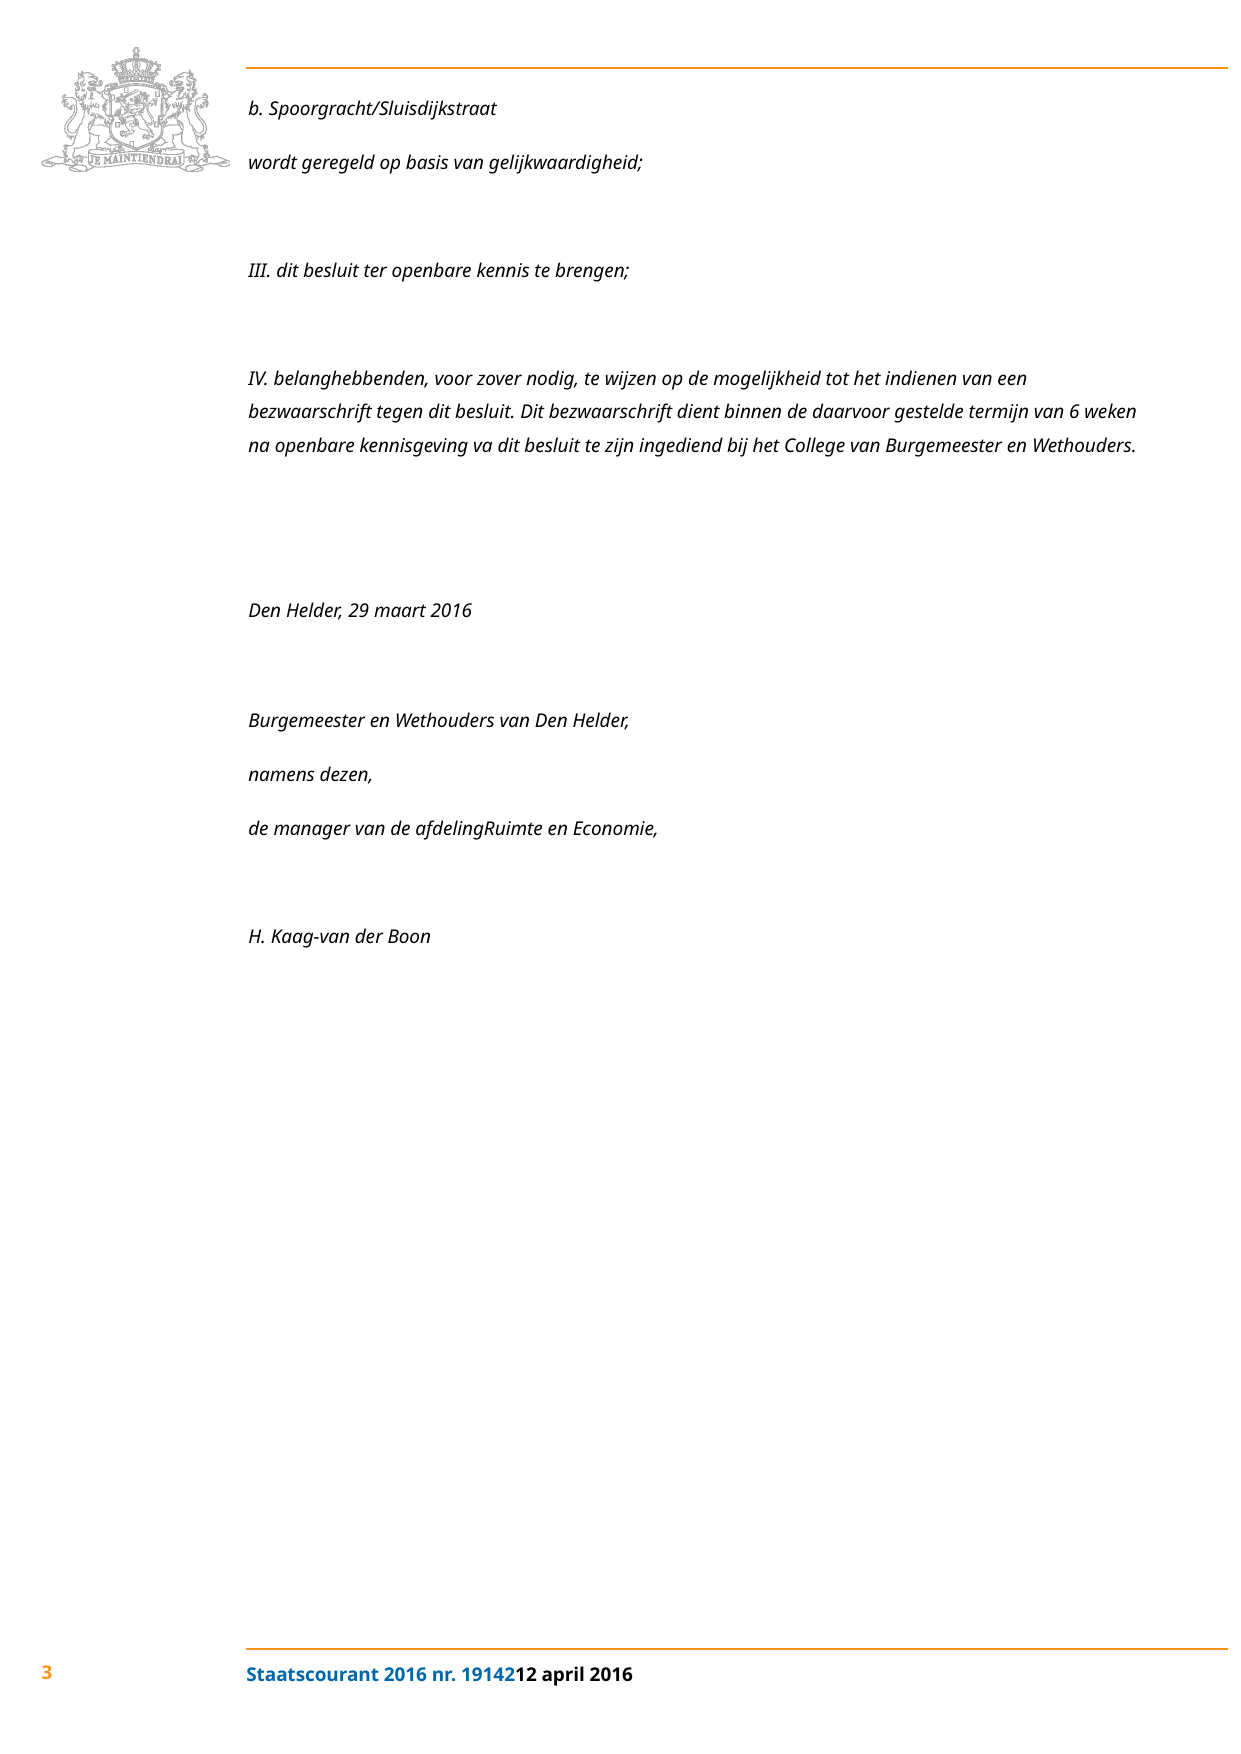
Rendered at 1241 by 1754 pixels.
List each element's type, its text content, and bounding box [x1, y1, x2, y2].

text Den Helder, 29 maart 2016 [248, 594, 1152, 623]
text H. Kaag-van der Boon [248, 923, 1152, 949]
text Burgemeester en Wethouders van Den Helder, [248, 707, 1152, 732]
text IV. belanghebbenden, voor zover nodig, te wijzen op de mogelijkheid tot het indienen van een bezwaarschrift tegen dit besluit. Dit bezwaarschrift dient binnen de daarvoor gestelde termijn van 6 weken na openbare kennisgeving va dit besluit te zijn ingediend bij het College van Burgemeester en Wethouders. [248, 365, 1152, 458]
text wordt geregeld op basis van gelijkwaardigheid; [248, 149, 1152, 174]
text III. dit besluit ter openbare kennis te brengen; [248, 257, 1152, 283]
text namens dezen, [248, 761, 1152, 787]
picture [41, 47, 231, 172]
text de manager van de afdelingRuimte en Economie, [248, 815, 1152, 841]
text b. Spoorgracht/Sluisdijkstraat [248, 95, 1152, 121]
